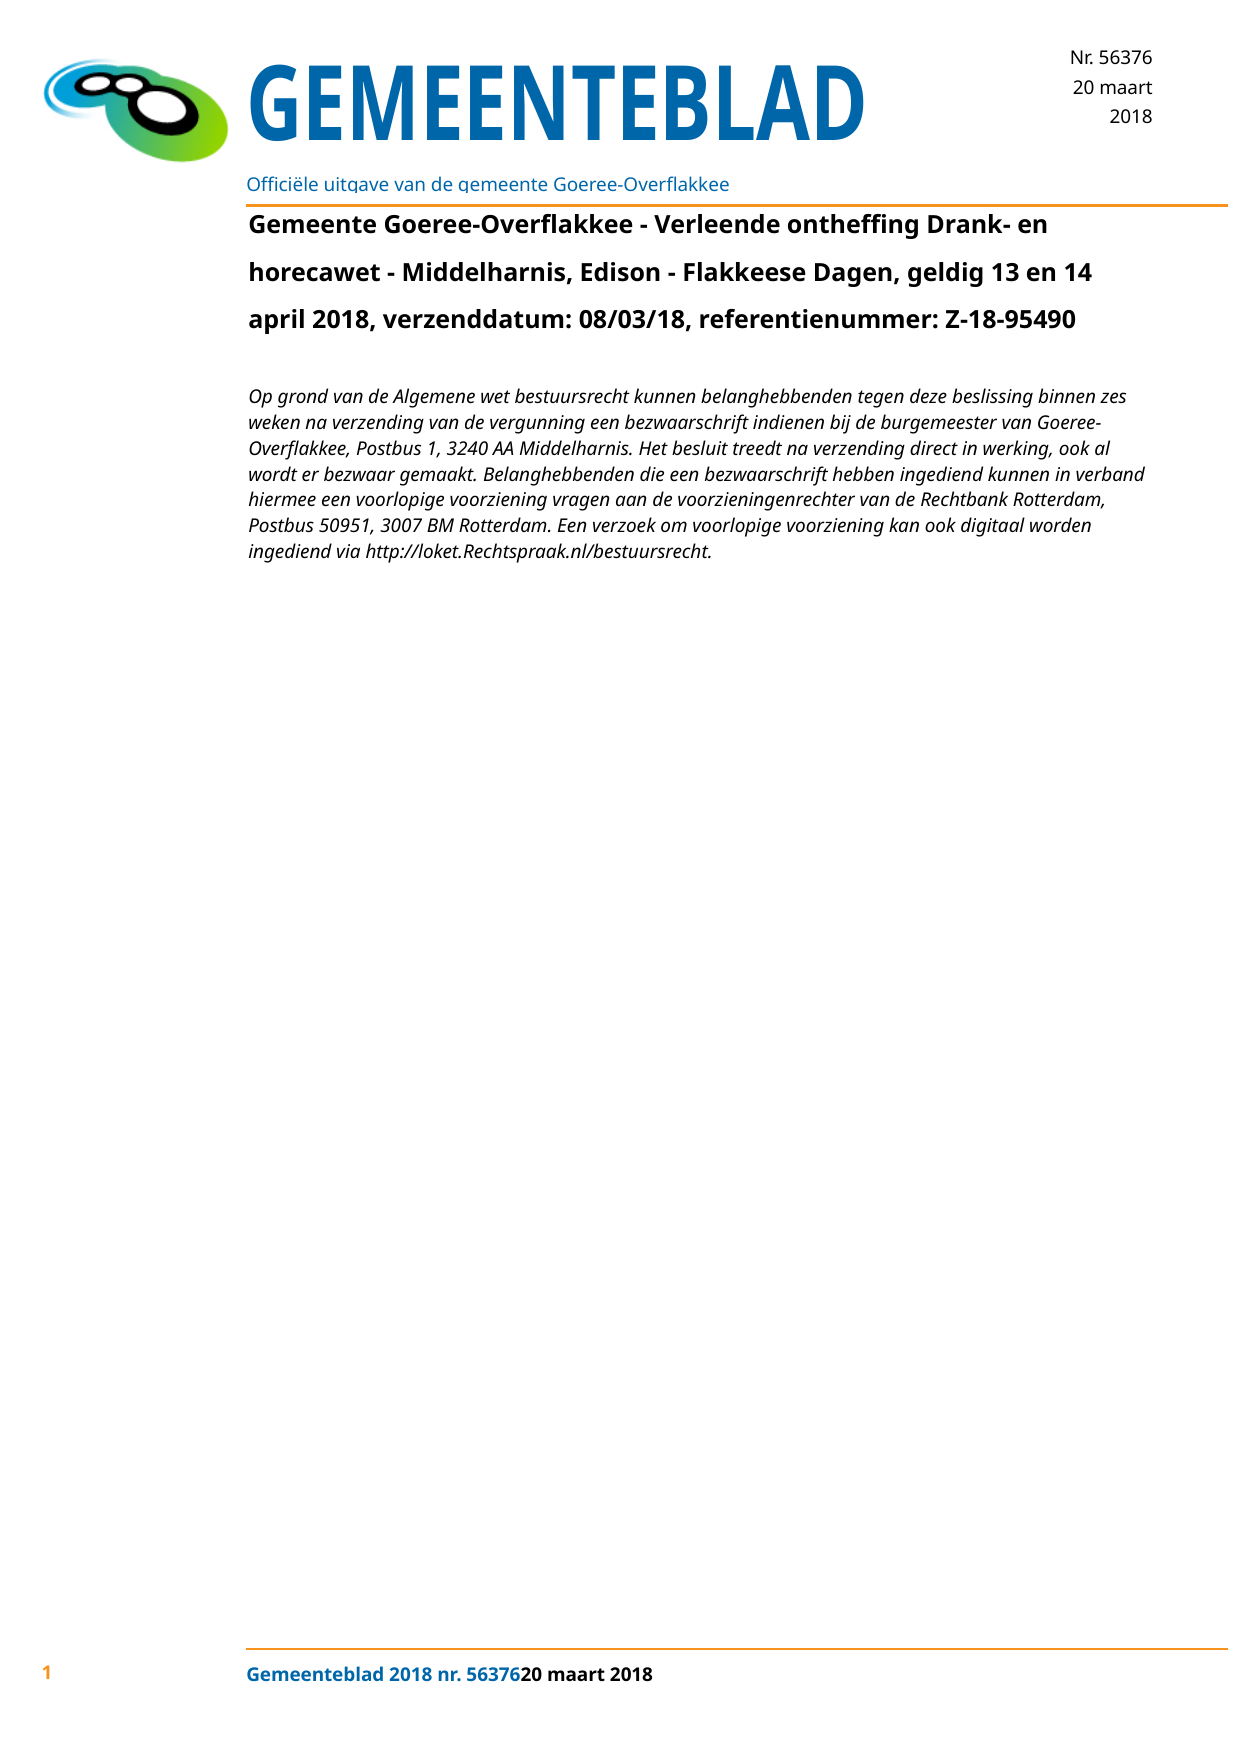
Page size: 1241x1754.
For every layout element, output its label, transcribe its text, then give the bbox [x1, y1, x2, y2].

picture [41, 47, 231, 172]
text Gemeente Goeree-Overflakkee - Verleende ontheffing Drank- en horecawet - Middelharnis, Edison - Flakkeese Dagen, geldig 13 en 14 april 2018, verzenddatum: 08/03/18, referentienummer: Z-18-95490 [248, 207, 1152, 336]
text Op grond van de Algemene wet bestuursrecht kunnen belanghebbenden tegen deze beslissing binnen zes weken na verzending van de vergunning een bezwaarschrift indienen bij de burgemeester van Goeree-Overflakkee, Postbus 1, 3240 AA Middelharnis. Het besluit treedt na verzending direct in werking, ook al wordt er bezwaar gemaakt. Belanghebbenden die een bezwaarschrift hebben ingediend kunnen in verband hiermee een voorlopige voorziening vragen aan de voorzieningenrechter van de Rechtbank Rotterdam, Postbus 50951, 3007 BM Rotterdam. Een verzoek om voorlopige voorziening kan ook digitaal worden ingediend via http://loket.Rechtspraak.nl/bestuursrecht. [248, 384, 1152, 564]
